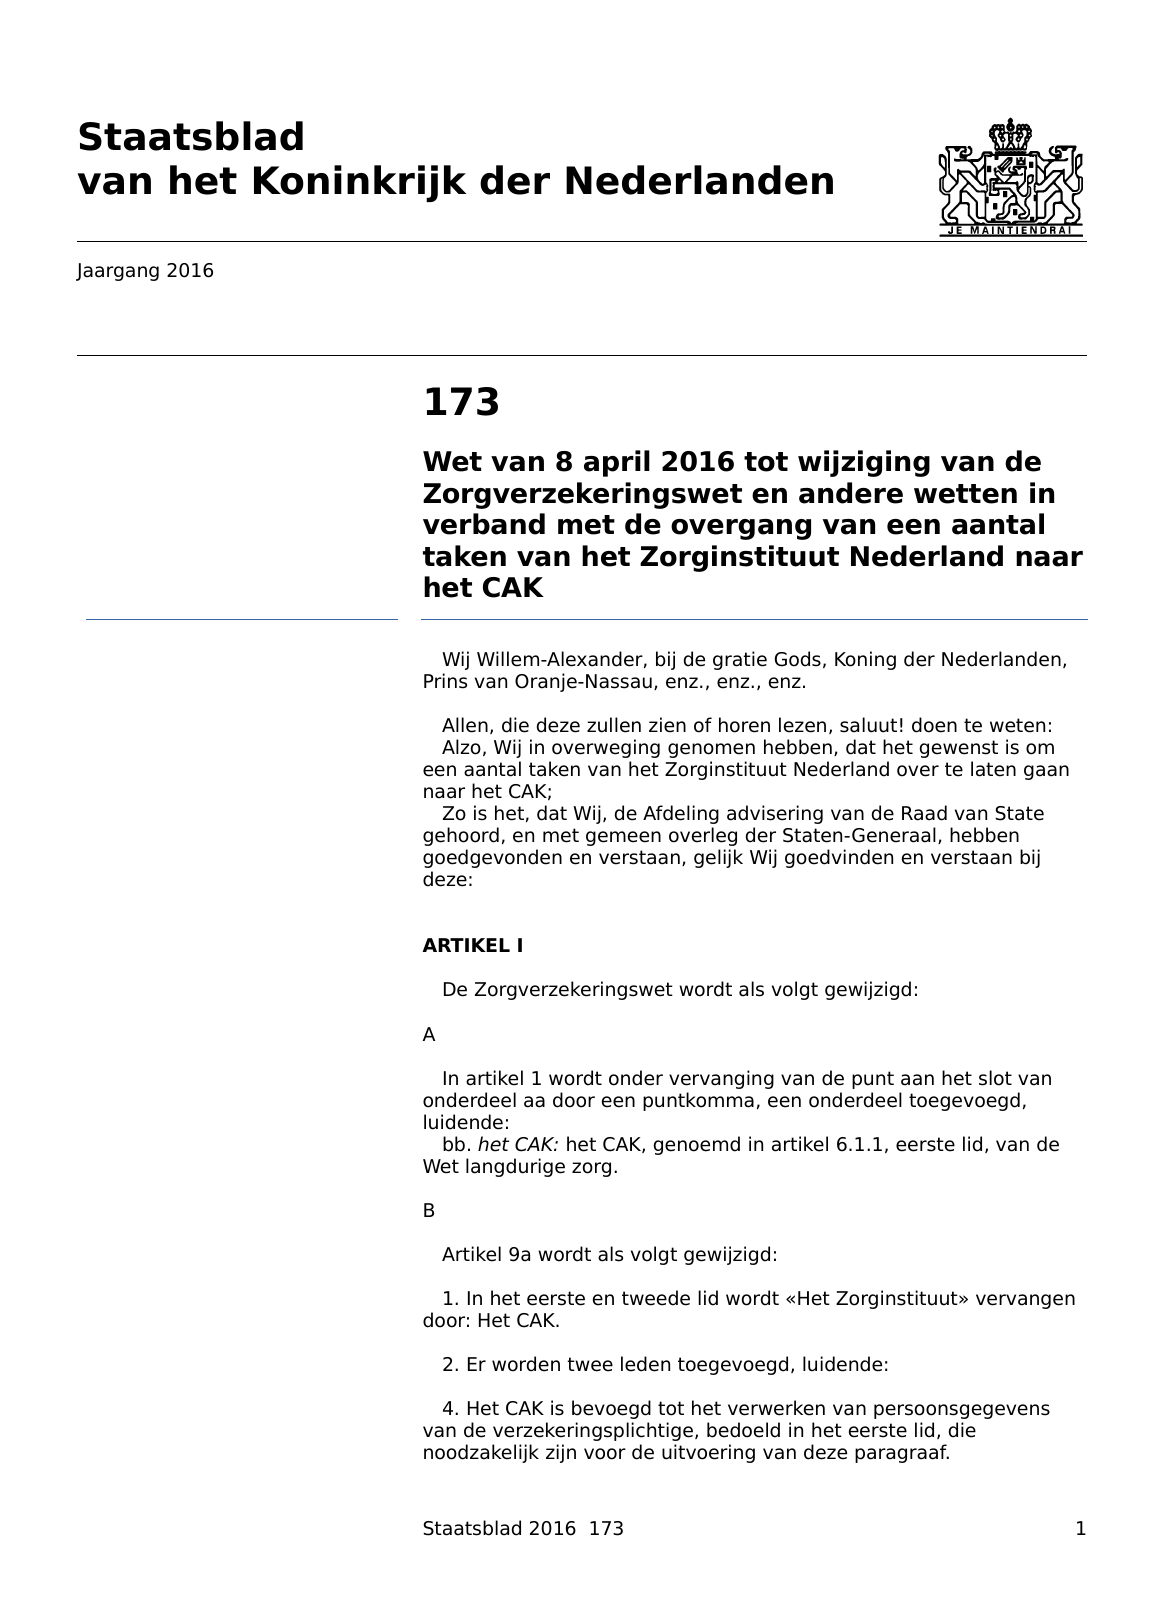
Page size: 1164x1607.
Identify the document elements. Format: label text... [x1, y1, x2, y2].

text Artikel 9a wordt als volgt gewijzigd: [422, 1244, 1087, 1266]
text 2. Er worden twee leden toegevoegd, luidende: [422, 1354, 1087, 1376]
table_header [886, 100, 1087, 241]
text In artikel 1 wordt onder vervanging van de punt aan het slot van onderdeel aa door een puntkomma, een onderdeel toegevoegd, luidende: [422, 1068, 1087, 1133]
text B [422, 1200, 1087, 1222]
text 4. Het CAK is bevoegd tot het verwerken van persoonsgegevens van de verzekeringsplichtige, bedoeld in het eerste lid, die noodzakelijk zijn voor de uitvoering van deze paragraaf. [422, 1398, 1087, 1464]
text De Zorgverzekeringswet wordt als volgt gewijzigd: [422, 979, 1087, 1001]
text bb. het CAK: het CAK, genoemd in artikel 6.1.1, eerste lid, van de Wet langdurige zorg. [422, 1133, 1087, 1177]
text A [422, 1023, 1087, 1045]
text 1. In het eerste en tweede lid wordt «Het Zorginstituut» vervangen door: Het CAK. [422, 1288, 1087, 1332]
text Allen, die deze zullen zien of horen lezen, saluut! doen te weten: [422, 715, 1087, 737]
text Wij Willem-Alexander, bij de gratie Gods, Koning der Nederlanden, Prins van Oranje-Nassau, enz., enz., enz. [422, 649, 1087, 693]
subtitle 173 [422, 381, 1087, 424]
table_header Staatsblad van het Koninkrijk der Nederlanden [77, 100, 886, 241]
picture [936, 115, 1087, 240]
subtitle ARTIKEL I [422, 935, 1087, 957]
text Alzo, Wij in overweging genomen hebben, dat het gewenst is om een aantal taken van het Zorginstituut Nederland over te laten gaan naar het CAK; [422, 737, 1087, 803]
table_cell Jaargang 2016 [77, 242, 1087, 355]
text Wet van 8 april 2016 tot wijziging van de Zorgverzekeringswet en andere wetten in verband met de overgang van een aantal taken van het Zorginstituut Nederland naar het CAK [422, 447, 1087, 604]
text Zo is het, dat Wij, de Afdeling advisering van de Raad van State gehoord, en met gemeen overleg der Staten-Generaal, hebben goedgevonden en verstaan, gelijk Wij goedvinden en verstaan bij deze: [422, 803, 1087, 891]
